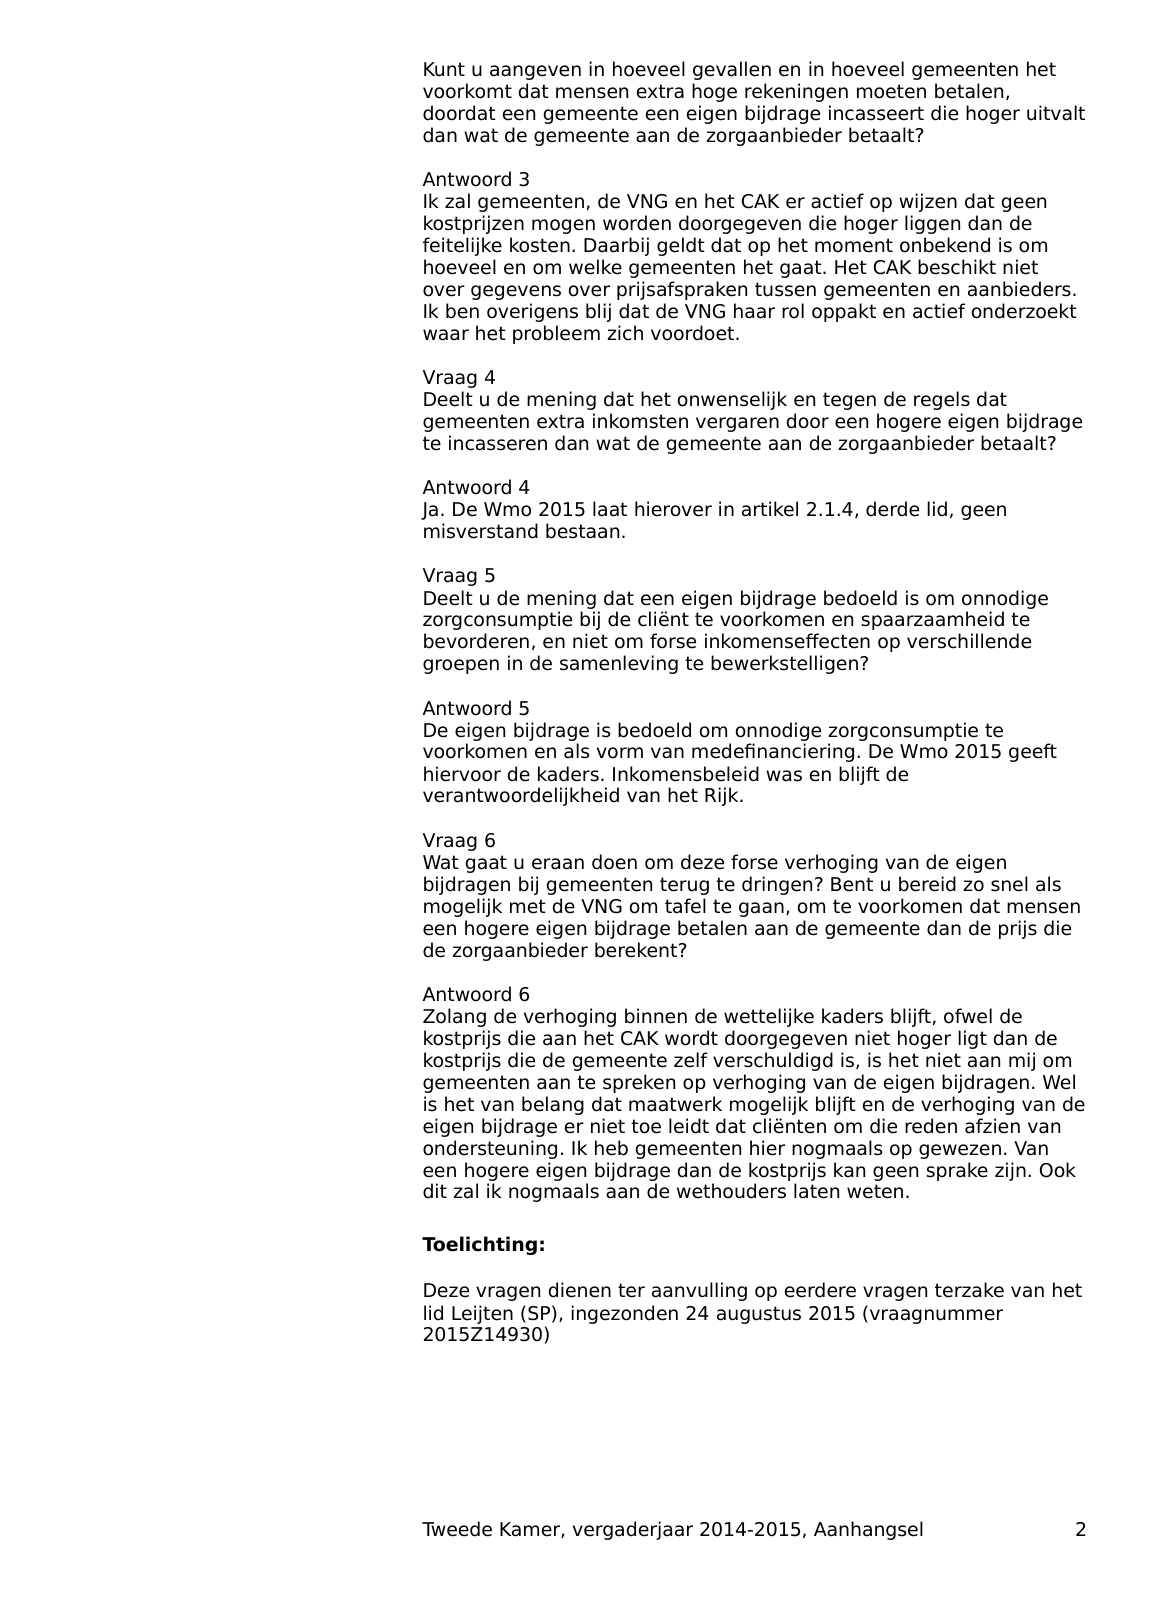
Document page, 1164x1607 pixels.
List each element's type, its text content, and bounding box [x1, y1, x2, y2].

text Antwoord 3 [422, 169, 1087, 191]
text Deelt u de mening dat het onwenselijk en tegen de regels dat gemeenten extra inkomsten vergaren door een hogere eigen bijdrage te incasseren dan wat de gemeente aan de zorgaanbieder betaalt? [422, 389, 1087, 455]
text Ik zal gemeenten, de VNG en het CAK er actief op wijzen dat geen kostprijzen mogen worden doorgegeven die hoger liggen dan de feitelijke kosten. Daarbij geldt dat op het moment onbekend is om hoeveel en om welke gemeenten het gaat. Het CAK beschikt niet over gegevens over prijsafspraken tussen gemeenten en aanbieders. Ik ben overigens blij dat de VNG haar rol oppakt en actief onderzoekt waar het probleem zich voordoet. [422, 191, 1087, 345]
text Vraag 5 [422, 565, 1087, 587]
subtitle Toelichting: [422, 1233, 1087, 1255]
text De eigen bijdrage is bedoeld om onnodige zorgconsumptie te voorkomen en als vorm van medefinanciering. De Wmo 2015 geeft hiervoor de kaders. Inkomensbeleid was en blijft de verantwoordelijkheid van het Rijk. [422, 719, 1087, 807]
text Ja. De Wmo 2015 laat hierover in artikel 2.1.4, derde lid, geen misverstand bestaan. [422, 499, 1087, 543]
text Antwoord 4 [422, 477, 1087, 499]
text Zolang de verhoging binnen de wettelijke kaders blijft, ofwel de kostprijs die aan het CAK wordt doorgegeven niet hoger ligt dan de kostprijs die de gemeente zelf verschuldigd is, is het niet aan mij om gemeenten aan te spreken op verhoging van de eigen bijdragen. Wel is het van belang dat maatwerk mogelijk blijft en de verhoging van de eigen bijdrage er niet toe leidt dat cliënten om die reden afzien van ondersteuning. Ik heb gemeenten hier nogmaals op gewezen. Van een hogere eigen bijdrage dan de kostprijs kan geen sprake zijn. Ook dit zal ik nogmaals aan de wethouders laten weten. [422, 1006, 1087, 1203]
text Wat gaat u eraan doen om deze forse verhoging van de eigen bijdragen bij gemeenten terug te dringen? Bent u bereid zo snel als mogelijk met de VNG om tafel te gaan, om te voorkomen dat mensen een hogere eigen bijdrage betalen aan de gemeente dan de prijs die de zorgaanbieder berekent? [422, 852, 1087, 961]
text Antwoord 5 [422, 697, 1087, 719]
text Vraag 4 [422, 367, 1087, 389]
text Antwoord 6 [422, 984, 1087, 1006]
text Kunt u aangeven in hoeveel gevallen en in hoeveel gemeenten het voorkomt dat mensen extra hoge rekeningen moeten betalen, doordat een gemeente een eigen bijdrage incasseert die hoger uitvalt dan wat de gemeente aan de zorgaanbieder betaalt? [422, 59, 1087, 147]
text Vraag 6 [422, 829, 1087, 852]
text Deelt u de mening dat een eigen bijdrage bedoeld is om onnodige zorgconsumptie bij de cliënt te voorkomen en spaarzaamheid te bevorderen, en niet om forse inkomenseffecten op verschillende groepen in de samenleving te bewerkstelligen? [422, 587, 1087, 675]
text Deze vragen dienen ter aanvulling op eerdere vragen terzake van het lid Leijten (SP), ingezonden 24 augustus 2015 (vraagnummer 2015Z14930) [422, 1280, 1087, 1346]
